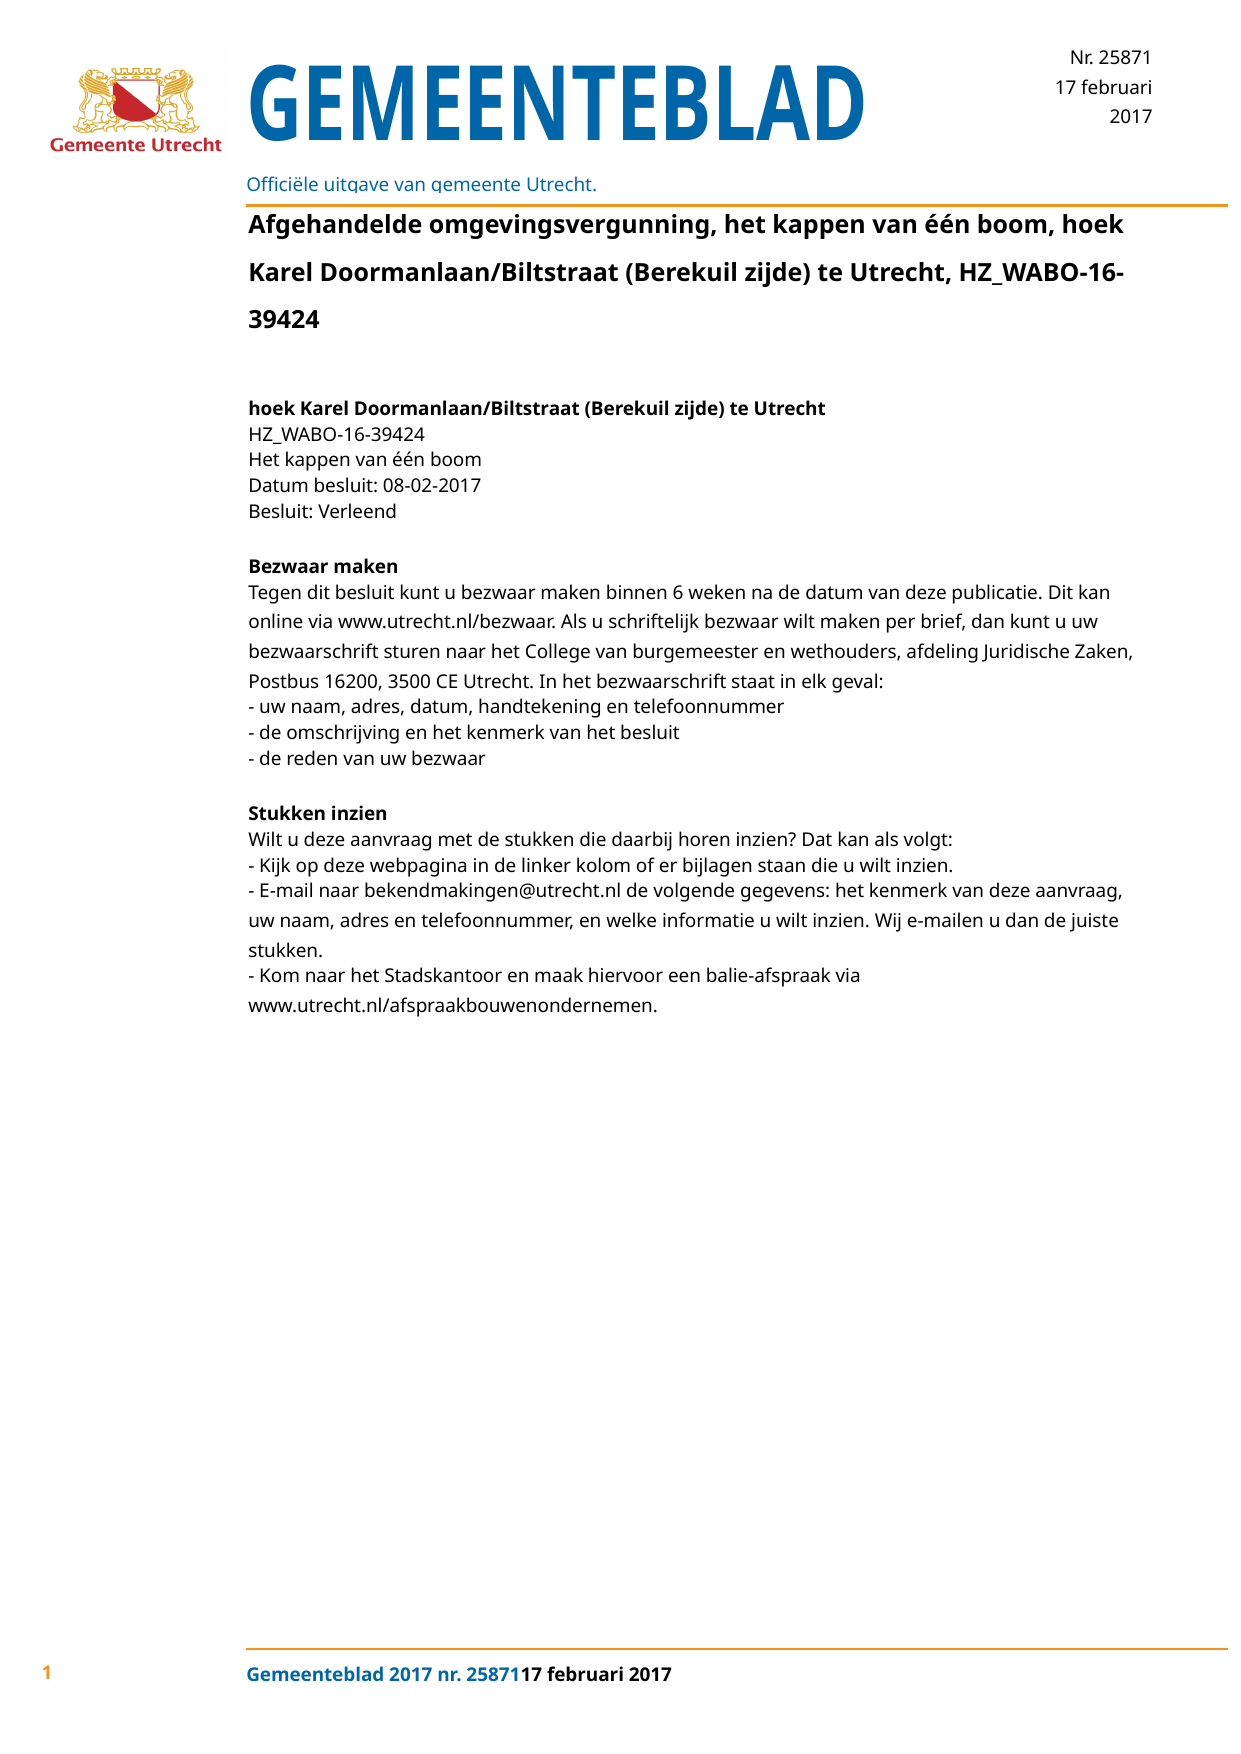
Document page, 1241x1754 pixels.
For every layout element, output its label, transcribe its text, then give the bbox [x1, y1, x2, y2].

table_cell Het kappen van één boom [248, 447, 1152, 472]
table_cell - de omschrijving en het kenmerk van het besluit [248, 719, 1152, 745]
table_header hoek Karel Doormanlaan/Biltstraat (Berekuil zijde) te Utrecht [248, 395, 1152, 421]
table_cell - E-mail naar bekendmakingen@utrecht.nl de volgende gegevens: het kenmerk van deze aanvraag, uw naam, adres en telefoonnummer, en welke informatie u wilt inzien. Wij e-mailen u dan de juiste stukken. [248, 878, 1152, 962]
table_cell Besluit: Verleend [248, 498, 1152, 553]
text Afgehandelde omgevingsvergunning, het kappen van één boom, hoek Karel Doormanlaan/Biltstraat (Berekuil zijde) te Utrecht, HZ_WABO-16-39424 [248, 207, 1152, 336]
table_cell Datum besluit: 08-02-2017 [248, 473, 1152, 498]
table_cell HZ_WABO-16-39424 [248, 421, 1152, 447]
table_cell Tegen dit besluit kunt u bezwaar maken binnen 6 weken na de datum van deze publicatie. Dit kan online via www.utrecht.nl/bezwaar. Als u schriftelijk bezwaar wilt maken per brief, dan kunt u uw bezwaarschrift sturen naar het College van burgemeester en wethouders, afdeling Juridische Zaken, Postbus 16200, 3500 CE Utrecht. In het bezwaarschrift staat in elk geval: [248, 579, 1152, 694]
table_cell - uw naam, adres, datum, handtekening en telefoonnummer [248, 694, 1152, 719]
table_cell Wilt u deze aanvraag met de stukken die daarbij horen inzien? Dat kan als volgt: [248, 826, 1152, 852]
table_cell - Kom naar het Stadskantoor en maak hiervoor een balie-afspraak via www.utrecht.nl/afspraakbouwenondernemen. [248, 963, 1152, 1018]
table_cell Bezwaar maken [248, 554, 1152, 579]
table_cell Stukken inzien [248, 800, 1152, 826]
table_cell - de reden van uw bezwaar [248, 745, 1152, 800]
table_cell - Kijk op deze webpagina in de linker kolom of er bijlagen staan die u wilt inzien. [248, 852, 1152, 878]
picture [41, 47, 231, 172]
